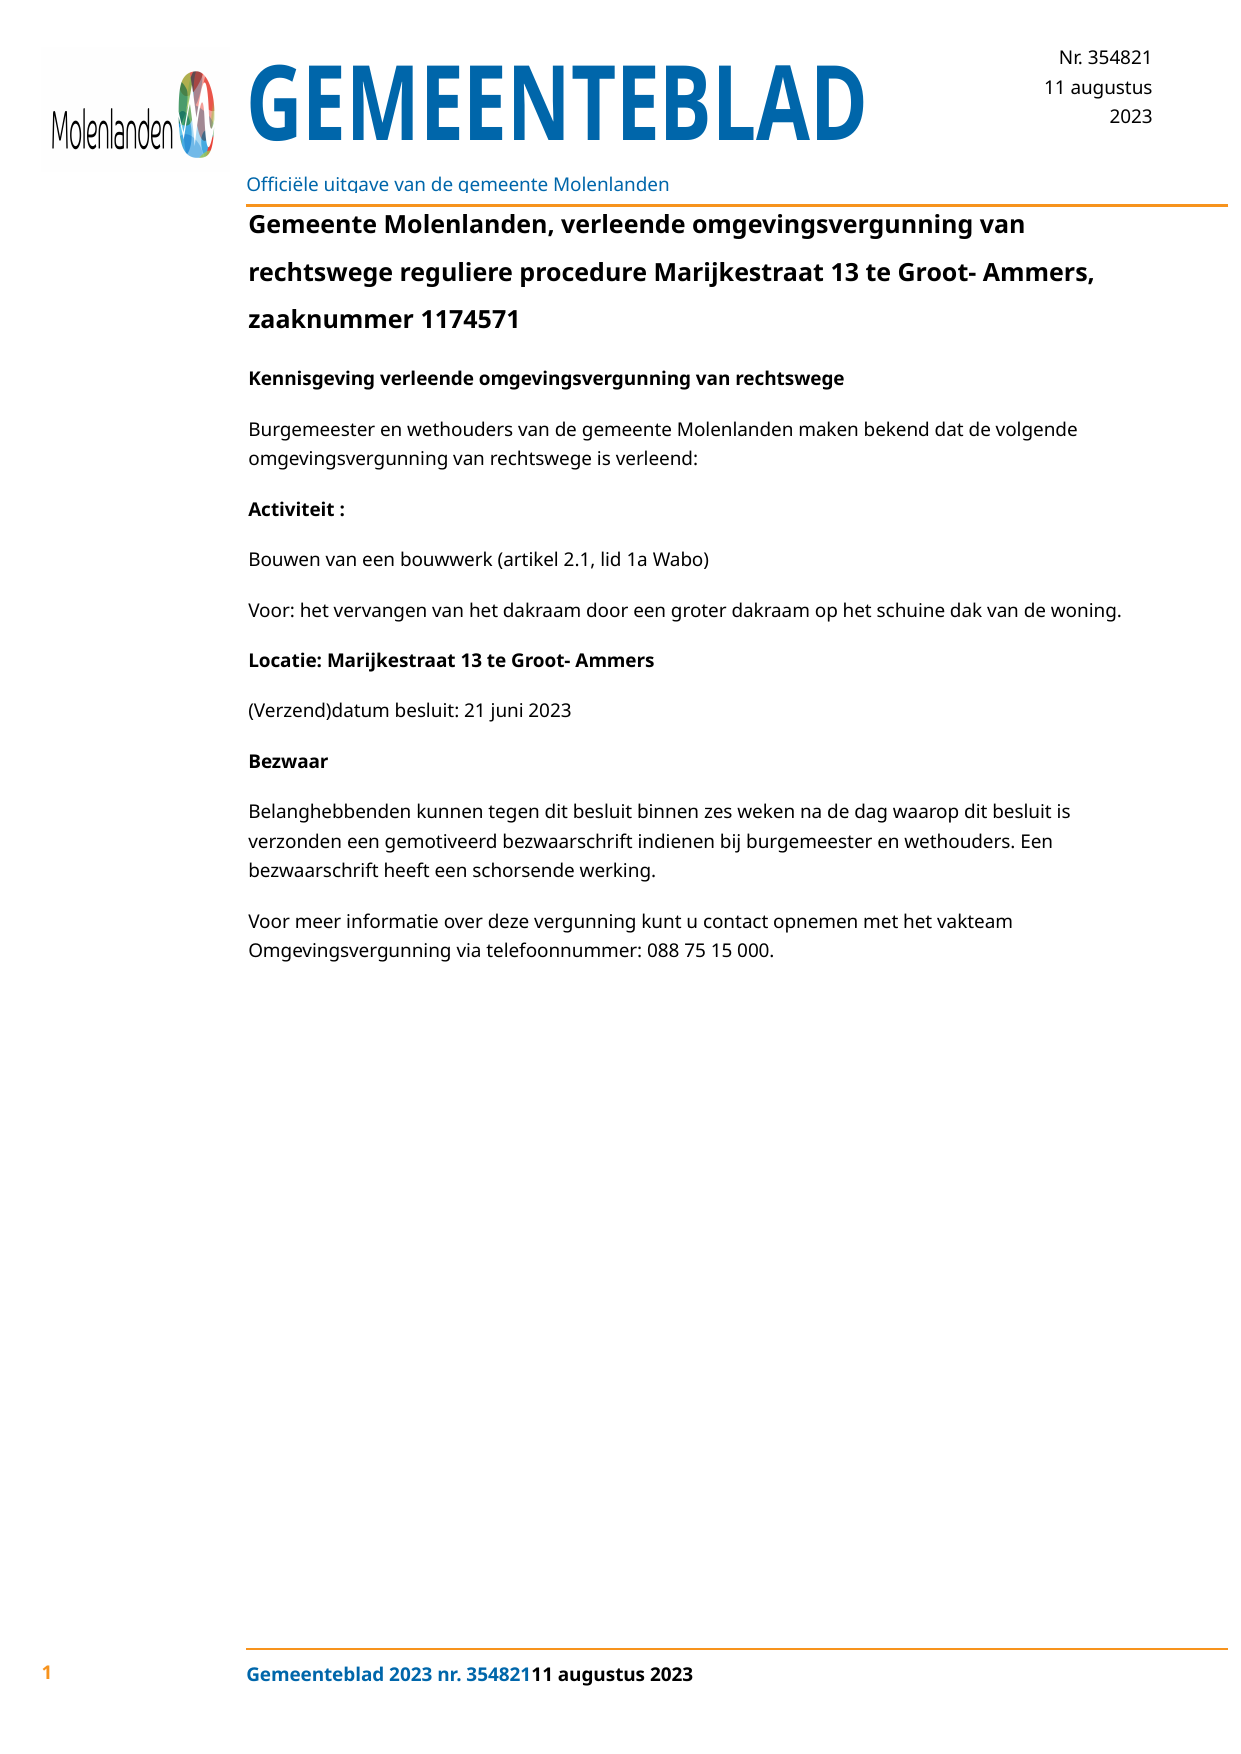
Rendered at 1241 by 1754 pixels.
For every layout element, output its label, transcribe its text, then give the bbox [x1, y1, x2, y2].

text Bouwen van een bouwwerk (artikel 2.1, lid 1a Wabo) [248, 546, 1152, 572]
text Kennisgeving verleende omgevingsvergunning van rechtswege [248, 366, 1152, 391]
text Burgemeester en wethouders van de gemeente Molenlanden maken bekend dat de volgende omgevingsvergunning van rechtswege is verleend: [248, 416, 1152, 471]
text Belanghebbenden kunnen tegen dit besluit binnen zes weken na de dag waarop dit besluit is verzonden een gemotiveerd bezwaarschrift indienen bij burgemeester en wethouders. Een bezwaarschrift heeft een schorsende werking. [248, 798, 1152, 883]
text Voor: het vervangen van het dakraam door een groter dakraam op het schuine dak van de woning. [248, 597, 1152, 622]
text Voor meer informatie over deze vergunning kunt u contact opnemen met het vakteam Omgevingsvergunning via telefoonnummer: 088 75 15 000. [248, 908, 1152, 963]
text Gemeente Molenlanden, verleende omgevingsvergunning van rechtswege reguliere procedure Marijkestraat 13 te Groot- Ammers, zaaknummer 1174571 [248, 207, 1152, 336]
text (Verzend)datum besluit: 21 juni 2023 [248, 698, 1152, 723]
text Activiteit : [248, 496, 1152, 522]
picture [41, 47, 231, 172]
text Bezwaar [248, 748, 1152, 774]
text Locatie: Marijkestraat 13 te Groot- Ammers [248, 647, 1152, 673]
